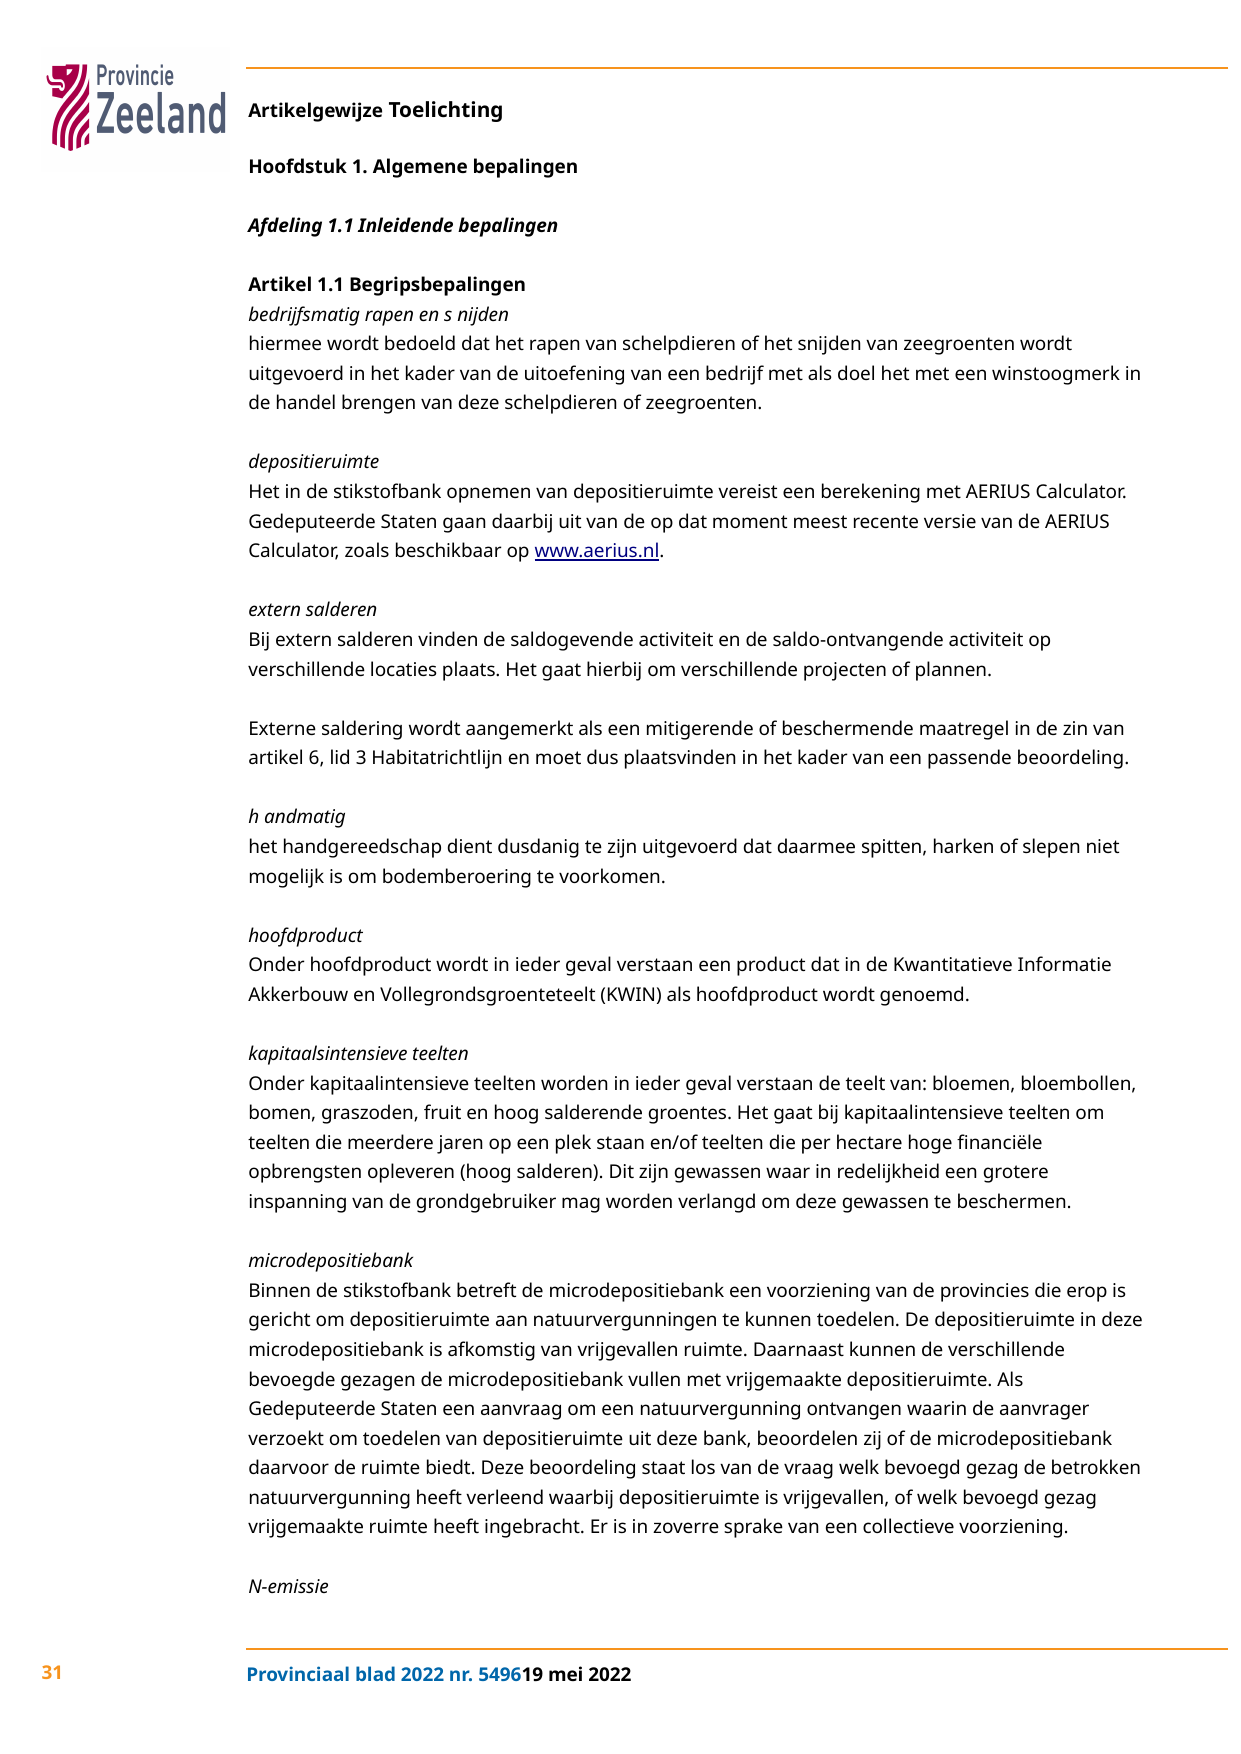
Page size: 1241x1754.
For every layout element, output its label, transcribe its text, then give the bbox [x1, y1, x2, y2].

text Hoofdstuk 1. Algemene bepalingen [248, 153, 1152, 179]
text hoofdproduct [248, 922, 1152, 948]
text N-emissie [248, 1573, 1152, 1599]
text kapitaalsintensieve teelten [248, 1040, 1152, 1066]
text h andmatig [248, 804, 1152, 829]
text het handgereedschap dient dusdanig te zijn uitgevoerd dat daarmee spitten, harken of slepen niet mogelijk is om bodemberoering te voorkomen. [248, 833, 1152, 889]
text hiermee wordt bedoeld dat het rapen van schelpdieren of het snijden van zeegroenten wordt uitgevoerd in het kader van de uitoefening van een bedrijf met als doel het met een winstoogmerk in de handel brengen van deze schelpdieren of zeegroenten. [248, 330, 1152, 415]
text extern salderen [248, 597, 1152, 622]
text Binnen de stikstofbank betreft de microdepositiebank een voorziening van de provincies die erop is gericht om depositieruimte aan natuurvergunningen te kunnen toedelen. De depositieruimte in deze microdepositiebank is afkomstig van vrijgevallen ruimte. Daarnaast kunnen de verschillende bevoegde gezagen de microdepositiebank vullen met vrijgemaakte depositieruimte. Als Gedeputeerde Staten een aanvraag om een natuurvergunning ontvangen waarin de aanvrager verzoekt om toedelen van depositieruimte uit deze bank, beoordelen zij of de microdepositiebank daarvoor de ruimte biedt. Deze beoordeling staat los van de vraag welk bevoegd gezag de betrokken natuurvergunning heeft verleend waarbij depositieruimte is vrijgevallen, of welk bevoegd gezag vrijgemaakte ruimte heeft ingebracht. Er is in zoverre sprake van een collectieve voorziening. [248, 1277, 1152, 1539]
text Artikel 1.1 Begripsbepalingen [248, 271, 1152, 297]
text depositieruimte [248, 449, 1152, 474]
text Bij extern salderen vinden de saldogevende activiteit en de saldo-ontvangende activiteit op verschillende locaties plaats. Het gaat hierbij om verschillende projecten of plannen. [248, 626, 1152, 682]
text Onder hoofdproduct wordt in ieder geval verstaan een product dat in de Kwantitatieve Informatie Akkerbouw en Vollegrondsgroenteteelt (KWIN) als hoofdproduct wordt genoemd. [248, 952, 1152, 1007]
picture [41, 47, 231, 172]
text microdepositiebank [248, 1247, 1152, 1273]
text Onder kapitaalintensieve teelten worden in ieder geval verstaan de teelt van: bloemen, bloembollen, bomen, graszoden, fruit en hoog salderende groentes. Het gaat bij kapitaalintensieve teelten om teelten die meerdere jaren op een plek staan en/of teelten die per hectare hoge financiële opbrengsten opleveren (hoog salderen). Dit zijn gewassen waar in redelijkheid een grotere inspanning van de grondgebruiker mag worden verlangd om deze gewassen te beschermen. [248, 1070, 1152, 1214]
text Externe saldering wordt aangemerkt als een mitigerende of beschermende maatregel in de zin van artikel 6, lid 3 Habitatrichtlijn en moet dus plaatsvinden in het kader van een passende beoordeling. [248, 715, 1152, 770]
text Afdeling 1.1 Inleidende bepalingen [248, 212, 1152, 238]
text Het in de stikstofbank opnemen van depositieruimte vereist een berekening met AERIUS Calculator. Gedeputeerde Staten gaan daarbij uit van de op dat moment meest recente versie van de AERIUS Calculator, zoals beschikbaar op www.aerius.nl. [248, 478, 1152, 563]
text Artikelgewijze Toelichting [248, 95, 1152, 123]
text bedrijfsmatig rapen en s nijden [248, 301, 1152, 327]
